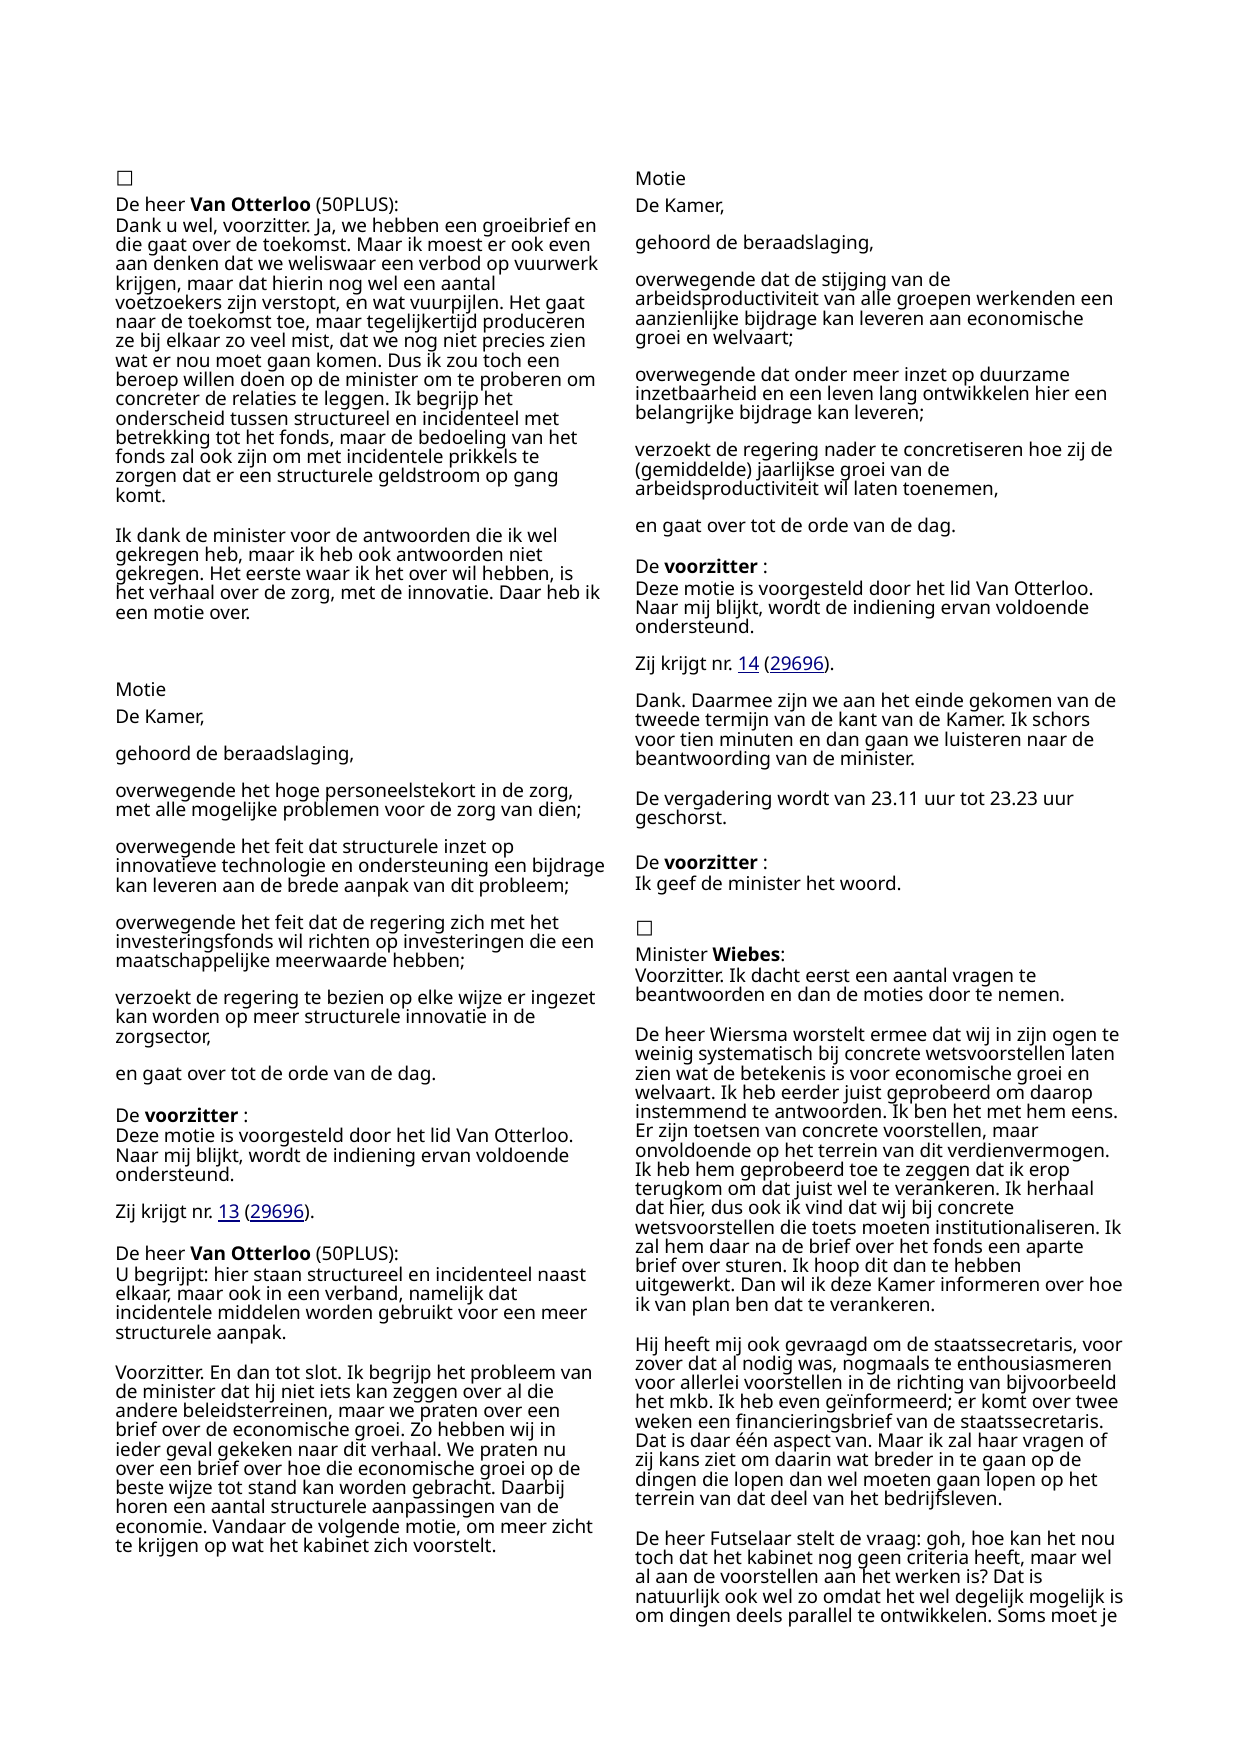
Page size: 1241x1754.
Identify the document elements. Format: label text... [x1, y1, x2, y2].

text De heer Van Otterloo (50PLUS): [115, 1240, 605, 1266]
text De Kamer, [635, 197, 1125, 216]
text ⬜ [635, 915, 1125, 941]
text De voorzitter : [635, 554, 1125, 579]
text verzoekt de regering nader te concretiseren hoe zij de (gemiddelde) jaarlijkse groei van de arbeidsproductiviteit wil laten toenemen, [635, 441, 1125, 499]
text Voorzitter. En dan tot slot. Ik begrijp het probleem van de minister dat hij niet iets kan zeggen over al die andere beleidsterreinen, maar we praten over een brief over de economische groei. Zo hebben wij in ieder geval gekeken naar dit verhaal. We praten nu over een brief over hoe die economische groei op de beste wijze tot stand kan worden gebracht. Daarbij horen een aantal structurele aanpassingen van de economie. Vandaar de volgende motie, om meer zicht te krijgen op wat het kabinet zich voorstelt. [115, 1364, 605, 1556]
text Ik dank de minister voor de antwoorden die ik wel gekregen heb, maar ik heb ook antwoorden niet gekregen. Het eerste waar ik het over wil hebben, is het verhaal over de zorg, met de innovatie. Daar heb ik een motie over. [115, 527, 605, 623]
text Zij krijgt nr. 13 (29696). [115, 1203, 605, 1222]
text overwegende het feit dat structurele inzet op innovatieve technologie en ondersteuning een bijdrage kan leveren aan de brede aanpak van dit probleem; [115, 838, 605, 896]
text Dank u wel, voorzitter. Ja, we hebben een groeibrief en die gaat over de toekomst. Maar ik moest er ook even aan denken dat we weliswaar een verbod op vuurwerk krijgen, maar dat hierin nog wel een aantal voetzoekers zijn verstopt, en wat vuurpijlen. Het gaat naar de toekomst toe, maar tegelijkertijd produceren ze bij elkaar zo veel mist, dat we nog niet precies zien wat er nou moet gaan komen. Dus ik zou toch een beroep willen doen op de minister om te proberen om concreter de relaties te leggen. Ik begrijp het onderscheid tussen structureel en incidenteel met betrekking tot het fonds, maar de bedoeling van het fonds zal ook zijn om met incidentele prikkels te zorgen dat er een structurele geldstroom op gang komt. [115, 217, 605, 506]
text Ik geef de minister het woord. [635, 875, 1125, 894]
text U begrijpt: hier staan structureel en incidenteel naast elkaar, maar ook in een verband, namelijk dat incidentele middelen worden gebruikt voor een meer structurele aanpak. [115, 1266, 605, 1343]
text verzoekt de regering te bezien op elke wijze er ingezet kan worden op meer structurele innovatie in de zorgsector, [115, 989, 605, 1047]
text De vergadering wordt van 23.11 uur tot 23.23 uur geschorst. [635, 790, 1125, 828]
text De heer Van Otterloo (50PLUS): [115, 191, 605, 217]
text Deze motie is voorgesteld door het lid Van Otterloo. Naar mij blijkt, wordt de indiening ervan voldoende ondersteund. [635, 579, 1125, 637]
text overwegende dat onder meer inzet op duurzame inzetbaarheid en een leven lang ontwikkelen hier een belangrijke bijdrage kan leveren; [635, 366, 1125, 423]
text Motie [115, 676, 605, 702]
text De voorzitter : [115, 1102, 605, 1127]
text gehoord de beraadslaging, [635, 234, 1125, 253]
text De heer Futselaar stelt de vraag: goh, hoe kan het nou toch dat het kabinet nog geen criteria heeft, maar wel al aan de voorstellen aan het werken is? Dat is natuurlijk ook wel zo omdat het wel degelijk mogelijk is om dingen deels parallel te ontwikkelen. Soms moet je [635, 1530, 1125, 1626]
text overwegende dat de stijging van de arbeidsproductiviteit van alle groepen werkenden een aanzienlijke bijdrage kan leveren aan economische groei en welvaart; [635, 271, 1125, 348]
text en gaat over tot de orde van de dag. [635, 517, 1125, 536]
text De Kamer, [115, 708, 605, 727]
text Hij heeft mij ook gevraagd om de staatssecretaris, voor zover dat al nodig was, nogmaals te enthousiasmeren voor allerlei voorstellen in de richting van bijvoorbeeld het mkb. Ik heb even geïnformeerd; er komt over twee weken een financieringsbrief van de staatssecretaris. Dat is daar één aspect van. Maar ik zal haar vragen of zij kans ziet om daarin wat breder in te gaan op de dingen die lopen dan wel moeten gaan lopen op het terrein van dat deel van het bedrijfsleven. [635, 1336, 1125, 1509]
text en gaat over tot de orde van de dag. [115, 1065, 605, 1084]
text Motie [635, 165, 1125, 191]
text Voorzitter. Ik dacht eerst een aantal vragen te beantwoorden en dan de moties door te nemen. [635, 967, 1125, 1005]
text Dank. Daarmee zijn we aan het einde gekomen van de tweede termijn van de kant van de Kamer. Ik schors voor tien minuten en dan gaan we luisteren naar de beantwoording van de minister. [635, 692, 1125, 769]
text overwegende het feit dat de regering zich met het investeringsfonds wil richten op investeringen die een maatschappelijke meerwaarde hebben; [115, 914, 605, 972]
text overwegende het hoge personeelstekort in de zorg, met alle mogelijke problemen voor de zorg van dien; [115, 782, 605, 821]
text Deze motie is voorgesteld door het lid Van Otterloo. Naar mij blijkt, wordt de indiening ervan voldoende ondersteund. [115, 1127, 605, 1185]
text De heer Wiersma worstelt ermee dat wij in zijn ogen te weinig systematisch bij concrete wetsvoorstellen laten zien wat de betekenis is voor economische groei en welvaart. Ik heb eerder juist geprobeerd om daarop instemmend te antwoorden. Ik ben het met hem eens. Er zijn toetsen van concrete voorstellen, maar onvoldoende op het terrein van dit verdienvermogen. Ik heb hem geprobeerd toe te zeggen dat ik erop terugkom om dat juist wel te verankeren. Ik herhaal dat hier, dus ook ik vind dat wij bij concrete wetsvoorstellen die toets moeten institutionaliseren. Ik zal hem daar na de brief over het fonds een aparte brief over sturen. Ik hoop dit dan te hebben uitgewerkt. Dan wil ik deze Kamer informeren over hoe ik van plan ben dat te verankeren. [635, 1026, 1125, 1315]
text De voorzitter : [635, 849, 1125, 875]
text ⬜ [115, 165, 605, 191]
text gehoord de beraadslaging, [115, 745, 605, 764]
text Minister Wiebes: [635, 941, 1125, 967]
text Zij krijgt nr. 14 (29696). [635, 655, 1125, 674]
